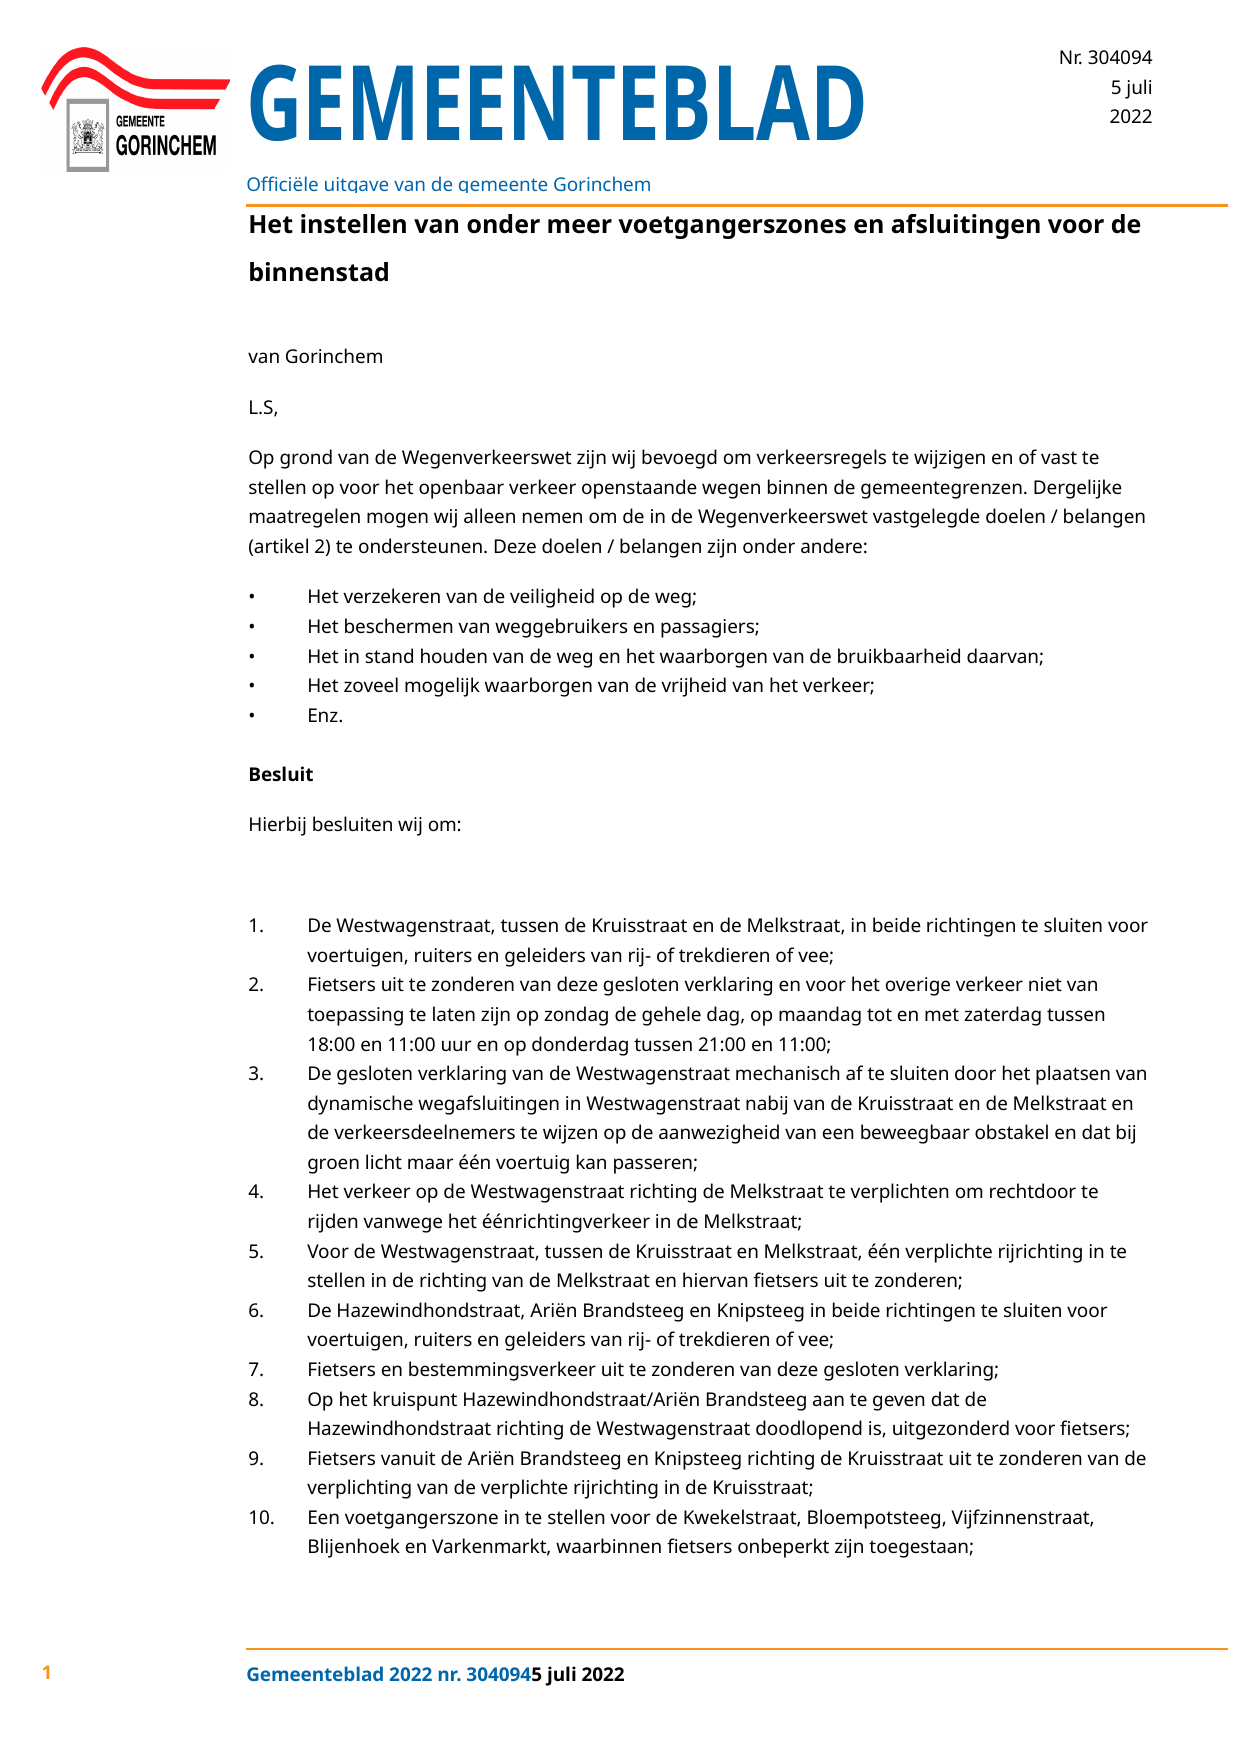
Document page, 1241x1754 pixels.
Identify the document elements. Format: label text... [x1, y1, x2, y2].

text Op grond van de Wegenverkeerswet zijn wij bevoegd om verkeersregels te wijzigen en of vast te stellen op voor het openbaar verkeer openstaande wegen binnen de gemeentegrenzen. Dergelijke maatregelen mogen wij alleen nemen om de in de Wegenverkeerswet vastgelegde doelen / belangen (artikel 2) te ondersteunen. Deze doelen / belangen zijn onder andere: [248, 444, 1152, 559]
list De gesloten verklaring van de Westwagenstraat mechanisch af te sluiten door het plaatsen van dynamische wegafsluitingen in Westwagenstraat nabij van de Kruisstraat en de Melkstraat en de verkeersdeelnemers te wijzen op de aanwezigheid van een beweegbaar obstakel en dat bij groen licht maar één voertuig kan passeren; [248, 1060, 1152, 1175]
list Het in stand houden van de weg en het waarborgen van de bruikbaarheid daarvan; [248, 643, 1152, 668]
text Hierbij besluiten wij om: [248, 812, 1152, 837]
list Een voetgangerszone in te stellen voor de Kwekelstraat, Bloempotsteeg, Vijfzinnenstraat, Blijenhoek en Varkenmarkt, waarbinnen fietsers onbeperkt zijn toegestaan; [248, 1504, 1152, 1559]
list Op het kruispunt Hazewindhondstraat/Ariën Brandsteeg aan te geven dat de Hazewindhondstraat richting de Westwagenstraat doodlopend is, uitgezonderd voor fietsers; [248, 1386, 1152, 1441]
list Fietsers uit te zonderen van deze gesloten verklaring en voor het overige verkeer niet van toepassing te laten zijn op zondag de gehele dag, op maandag tot en met zaterdag tussen 18:00 en 11:00 uur en op donderdag tussen 21:00 en 11:00; [248, 972, 1152, 1056]
list Het zoveel mogelijk waarborgen van de vrijheid van het verkeer; [248, 672, 1152, 698]
list De Westwagenstraat, tussen de Kruisstraat en de Melkstraat, in beide richtingen te sluiten voor voertuigen, ruiters en geleiders van rij- of trekdieren of vee; [248, 912, 1152, 968]
text L.S, [248, 394, 1152, 420]
list Het verkeer op de Westwagenstraat richting de Melkstraat te verplichten om rechtdoor te rijden vanwege het éénrichtingverkeer in de Melkstraat; [248, 1179, 1152, 1234]
picture [41, 47, 231, 172]
list Voor de Westwagenstraat, tussen de Kruisstraat en Melkstraat, één verplichte rijrichting in te stellen in de richting van de Melkstraat en hiervan fietsers uit te zonderen; [248, 1238, 1152, 1293]
list Fietsers en bestemmingsverkeer uit te zonderen van deze gesloten verklaring; [248, 1356, 1152, 1382]
list De Hazewindhondstraat, Ariën Brandsteeg en Knipsteeg in beide richtingen te sluiten voor voertuigen, ruiters en geleiders van rij- of trekdieren of vee; [248, 1297, 1152, 1352]
text Besluit [248, 761, 1152, 787]
text van Gorinchem [248, 344, 1152, 369]
list Het verzekeren van de veiligheid op de weg; [248, 584, 1152, 609]
list Het beschermen van weggebruikers en passagiers; [248, 613, 1152, 639]
list Fietsers vanuit de Ariën Brandsteeg en Knipsteeg richting de Kruisstraat uit te zonderen van de verplichting van de verplichte rijrichting in de Kruisstraat; [248, 1445, 1152, 1500]
list Enz. [248, 702, 1152, 728]
text Het instellen van onder meer voetgangerszones en afsluitingen voor de binnenstad [248, 207, 1152, 288]
